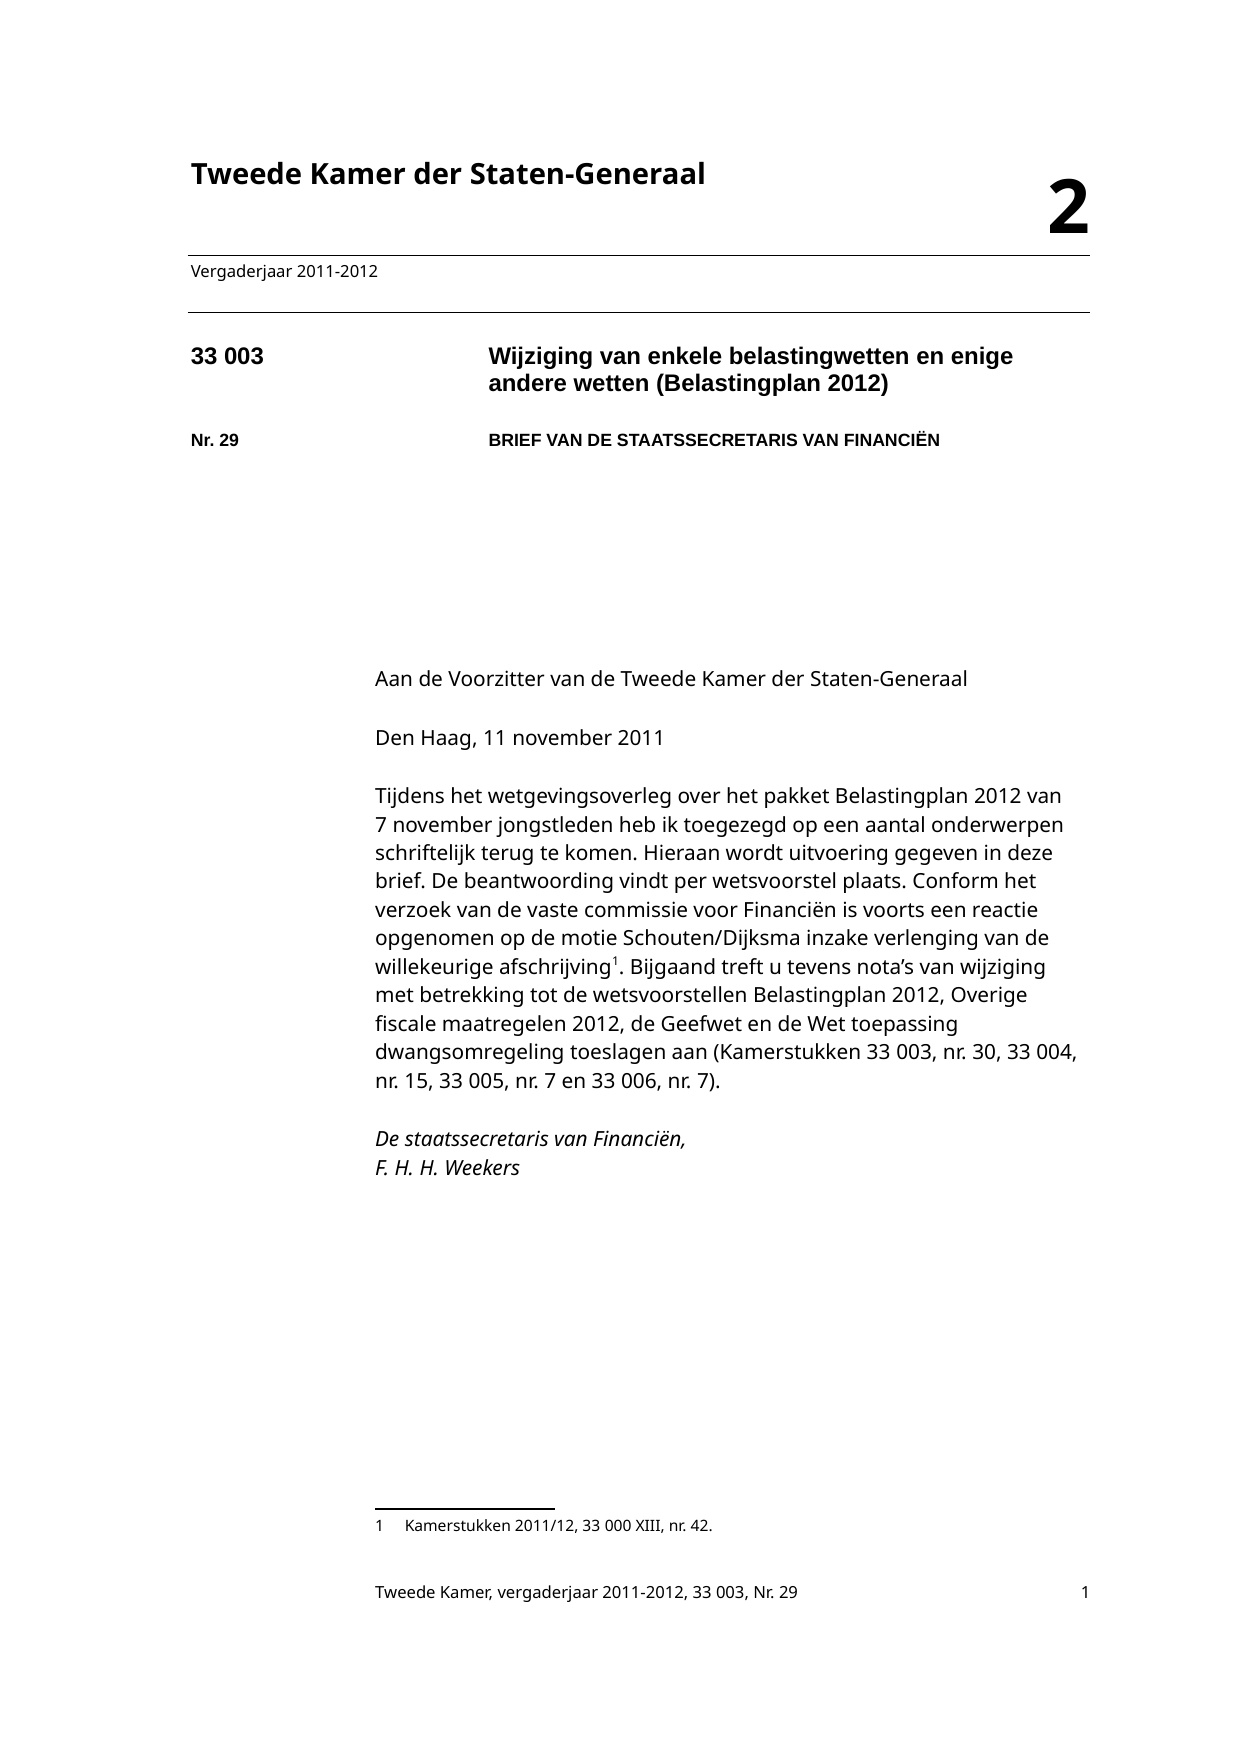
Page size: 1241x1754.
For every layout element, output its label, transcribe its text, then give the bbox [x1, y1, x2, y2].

table_cell BRIEF VAN DE STAATSSECRETARIS VAN FINANCIËN [485, 427, 1090, 546]
table_cell Wijziging van enkele belastingwetten en enige andere wetten (Belastingplan 2012) [485, 339, 1090, 427]
table_header Tweede Kamer der Staten-Generaal [188, 150, 909, 255]
table_cell [485, 256, 1090, 312]
table_cell Nr. 29 [188, 427, 485, 546]
table_header 2 [910, 150, 1090, 255]
text Kamerstukken 2011/12, 33 000 XIII, nr. 42. [375, 1508, 1090, 1536]
text Aan de Voorzitter van de Tweede Kamer der Staten-Generaal [375, 664, 1090, 693]
table_cell [188, 313, 485, 339]
text Tijdens het wetgevingsoverleg over het pakket Belastingplan 2012 van 7 november jongstleden heb ik toegezegd op een aantal onderwerpen schriftelijk terug te komen. Hieraan wordt uitvoering gegeven in deze brief. De beantwoording vindt per wetsvoorstel plaats. Conform het verzoek van de vaste commissie voor Financiën is voorts een reactie opgenomen op de motie Schouten/Dijksma inzake verlenging van de willekeurige afschrijving. Bijgaand treft u tevens nota’s van wijziging met betrekking tot de wetsvoorstellen Belastingplan 2012, Overige fiscale maatregelen 2012, de Geefwet en de Wet toepassing dwangsomregeling toeslagen aan (Kamerstukken 33 003, nr. 30, 33 004, nr. 15, 33 005, nr. 7 en 33 006, nr. 7). [375, 781, 1090, 1094]
text De staatssecretaris van Financiën, [375, 1124, 1090, 1153]
table_cell Vergaderjaar 2011-2012 [188, 256, 485, 312]
text F. H. H. Weekers [375, 1153, 1090, 1181]
table_cell [485, 313, 1090, 339]
table_cell 33 003 [188, 339, 485, 427]
text Den Haag, 11 november 2011 [375, 723, 1090, 751]
